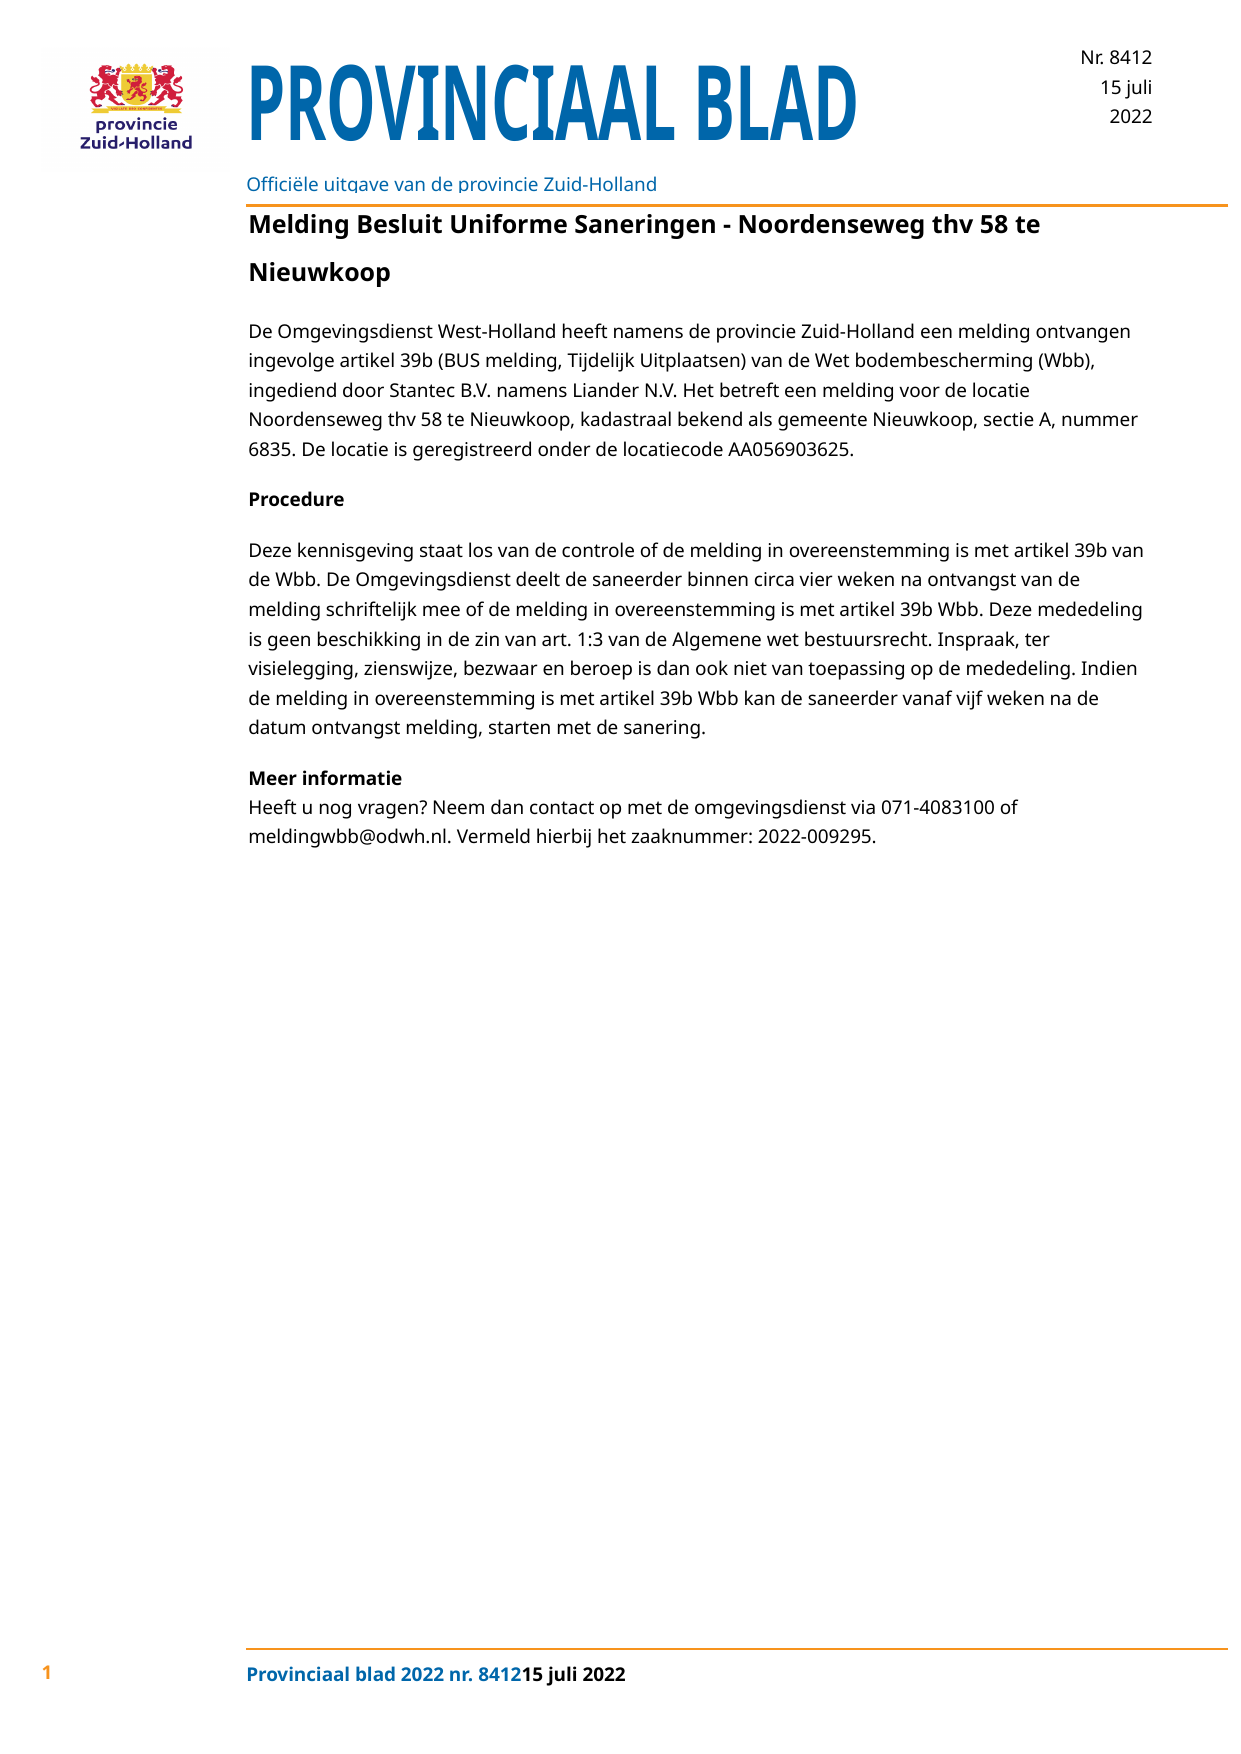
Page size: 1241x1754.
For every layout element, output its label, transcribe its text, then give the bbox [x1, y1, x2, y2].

table_header Meer informatie [248, 765, 1152, 791]
text Procedure [248, 487, 1152, 512]
text Deze kennisgeving staat los van de controle of de melding in overeenstemming is met artikel 39b van de Wbb. De Omgevingsdienst deelt de saneerder binnen circa vier weken na ontvangst van de melding schriftelijk mee of de melding in overeenstemming is met artikel 39b Wbb. Deze mededeling is geen beschikking in de zin van art. 1:3 van de Algemene wet bestuursrecht. Inspraak, ter visielegging, zienswijze, bezwaar en beroep is dan ook niet van toepassing op de mededeling. Indien de melding in overeenstemming is met artikel 39b Wbb kan de saneerder vanaf vijf weken na de datum ontvangst melding, starten met de sanering. [248, 537, 1152, 740]
picture [41, 47, 231, 172]
text Heeft u nog vragen? Neem dan contact op met de omgevingsdienst via 071-4083100 of meldingwbb@odwh.nl. Vermeld hierbij het zaaknummer: 2022-009295. [248, 794, 1152, 849]
text De Omgevingsdienst West-Holland heeft namens de provincie Zuid-Holland een melding ontvangen ingevolge artikel 39b (BUS melding, Tijdelijk Uitplaatsen) van de Wet bodembescherming (Wbb), ingediend door Stantec B.V. namens Liander N.V. Het betreft een melding voor de locatie Noordenseweg thv 58 te Nieuwkoop, kadastraal bekend als gemeente Nieuwkoop, sectie A, nummer 6835. De locatie is geregistreerd onder de locatiecode AA056903625. [248, 318, 1152, 462]
text Melding Besluit Uniforme Saneringen - Noordenseweg thv 58 te Nieuwkoop [248, 207, 1152, 288]
